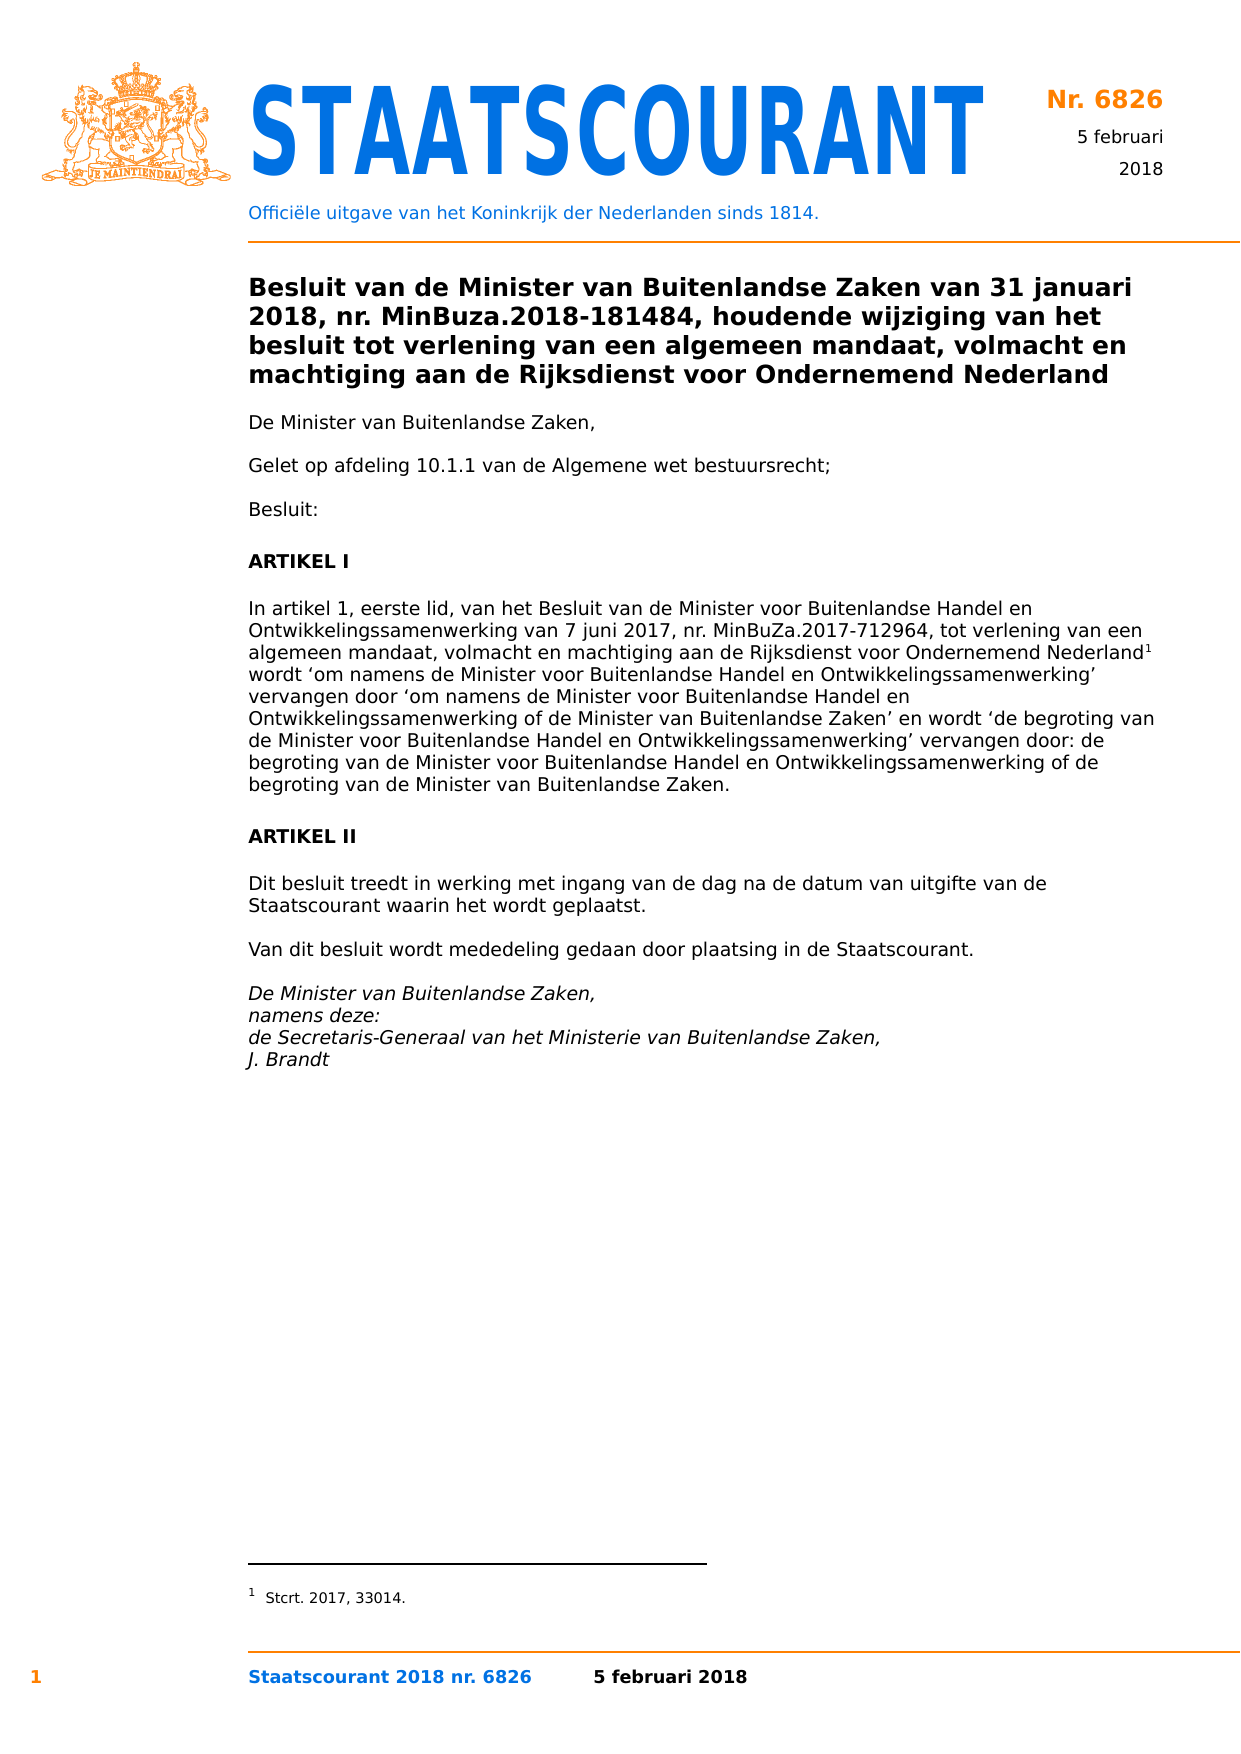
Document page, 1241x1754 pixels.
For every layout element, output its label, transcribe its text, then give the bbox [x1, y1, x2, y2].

table_header STAATSCOURANT [248, 62, 998, 203]
text De Minister van Buitenlandse Zaken, namens deze: de Secretaris-Generaal van het Ministerie van Buitenlandse Zaken, J. Brandt [248, 983, 1163, 1071]
picture [41, 62, 231, 186]
text De Minister van Buitenlandse Zaken, [248, 412, 1163, 433]
text In artikel 1, eerste lid, van het Besluit van de Minister voor Buitenlandse Handel en Ontwikkelingssamenwerking van 7 juni 2017, nr. MinBuZa.2017-712964, tot verlening van een algemeen mandaat, volmacht en machtiging aan de Rijksdienst voor Ondernemend Nederland wordt ‘om namens de Minister voor Buitenlandse Handel en Ontwikkelingssamenwerking’ vervangen door ‘om namens de Minister voor Buitenlandse Handel en Ontwikkelingssamenwerking of de Minister van Buitenlandse Zaken’ en wordt ‘de begroting van de Minister voor Buitenlandse Handel en Ontwikkelingssamenwerking’ vervangen door: de begroting van de Minister voor Buitenlandse Handel en Ontwikkelingssamenwerking of de begroting van de Minister van Buitenlandse Zaken. [248, 598, 1163, 796]
text Gelet op afdeling 10.1.1 van de Algemene wet bestuursrecht; [248, 455, 1163, 477]
subtitle ARTIKEL II [248, 826, 1163, 848]
text Besluit: [248, 499, 1163, 521]
table_header [25, 62, 248, 241]
table_cell 2018 [998, 153, 1240, 203]
text Van dit besluit wordt mededeling gedaan door plaatsing in de Staatscourant. [248, 939, 1163, 961]
text Stcrt. 2017, 33014. [248, 1586, 1163, 1608]
table_header Nr. 6826 [998, 62, 1240, 121]
subtitle ARTIKEL I [248, 551, 1163, 573]
subtitle Besluit van de Minister van Buitenlandse Zaken van 31 januari 2018, nr. MinBuza.2018-181484, houdende wijziging van het besluit tot verlening van een algemeen mandaat, volmacht en machtiging aan de Rijksdienst voor Ondernemend Nederland [248, 273, 1163, 390]
table_cell 5 februari [998, 121, 1240, 153]
text Dit besluit treedt in werking met ingang van de dag na de datum van uitgifte van de Staatscourant waarin het wordt geplaatst. [248, 873, 1163, 917]
table_cell Officiële uitgave van het Koninkrijk der Nederlanden sinds 1814. [248, 203, 1240, 241]
